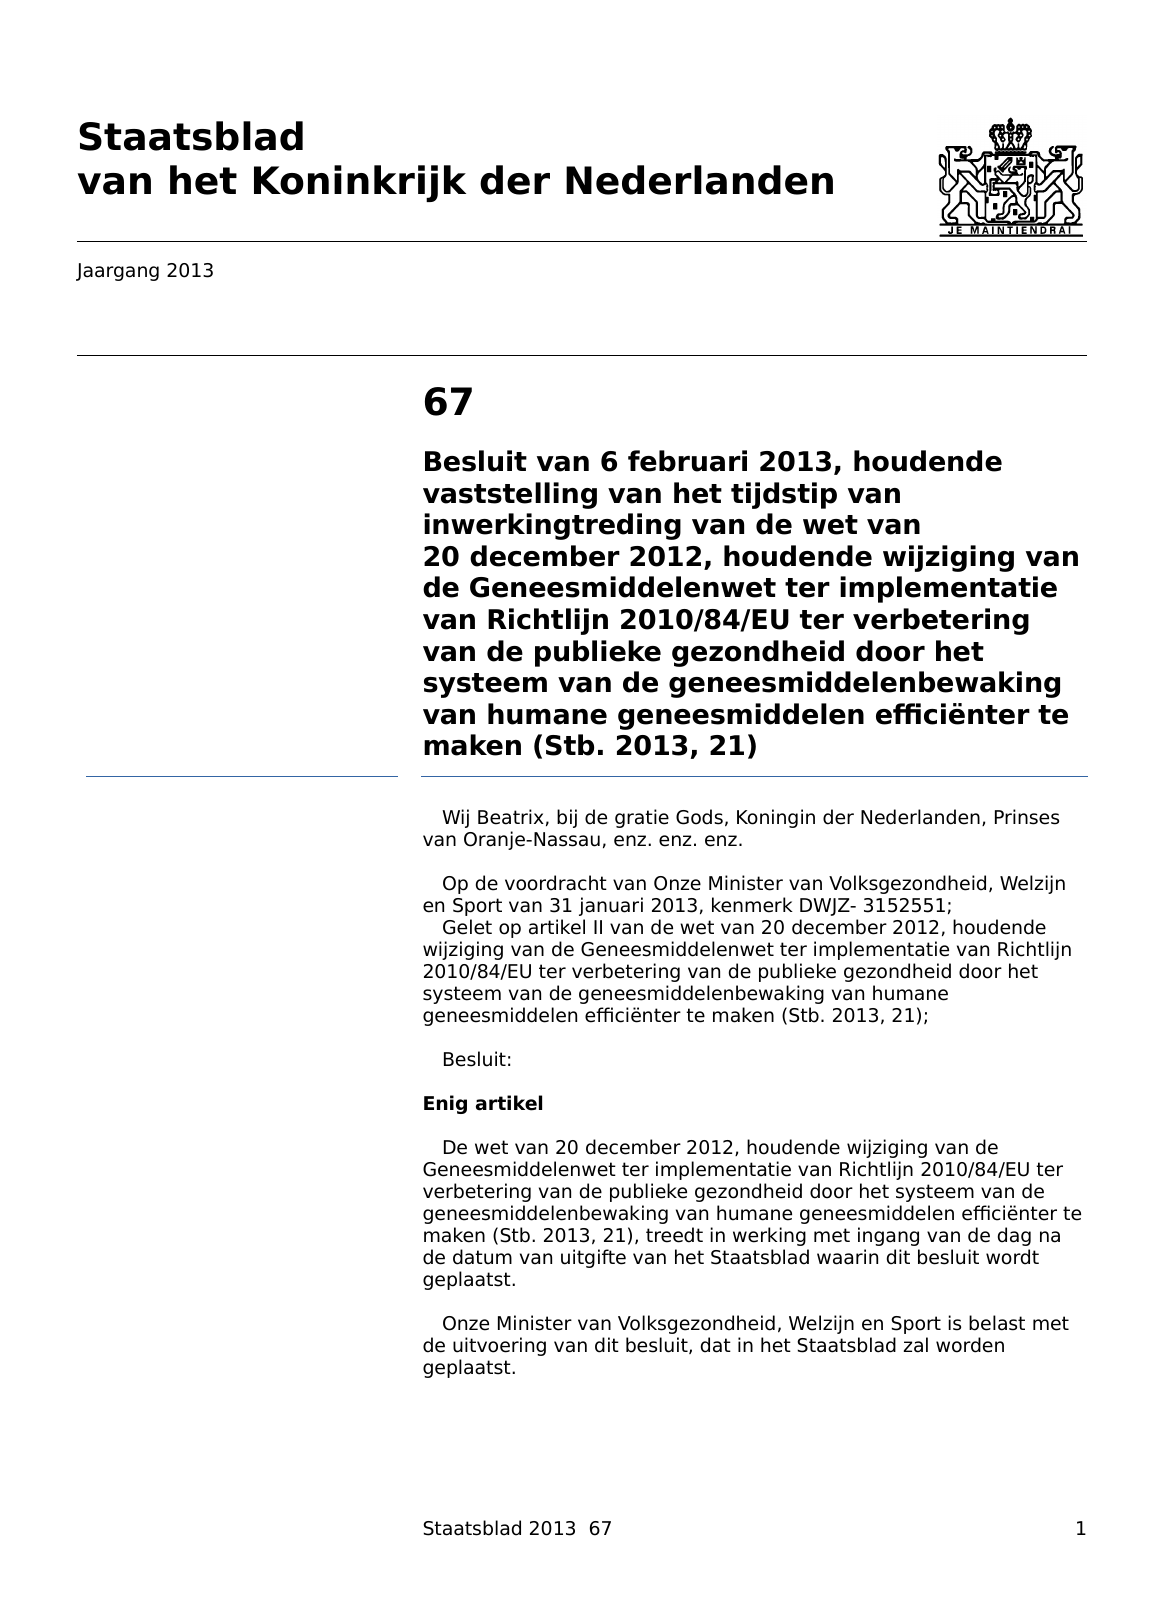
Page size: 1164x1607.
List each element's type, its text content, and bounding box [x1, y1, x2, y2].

text Op de voordracht van Onze Minister van Volksgezondheid, Welzijn en Sport van 31 januari 2013, kenmerk DWJZ- 3152551; [422, 873, 1087, 917]
table_header Staatsblad van het Koninkrijk der Nederlanden [77, 100, 886, 241]
table_cell Jaargang 2013 [77, 242, 1087, 355]
text Onze Minister van Volksgezondheid, Welzijn en Sport is belast met de uitvoering van dit besluit, dat in het Staatsblad zal worden geplaatst. [422, 1313, 1087, 1379]
subtitle Enig artikel [422, 1093, 1087, 1115]
text Gelet op artikel II van de wet van 20 december 2012, houdende wijziging van de Geneesmiddelenwet ter implementatie van Richtlijn 2010/84/EU ter verbetering van de publieke gezondheid door het systeem van de geneesmiddelenbewaking van humane geneesmiddelen efficiënter te maken (Stb. 2013, 21); [422, 917, 1087, 1027]
text Besluit van 6 februari 2013, houdende vaststelling van het tijdstip van inwerkingtreding van de wet van 20 december 2012, houdende wijziging van de Geneesmiddelenwet ter implementatie van Richtlijn 2010/84/EU ter verbetering van de publieke gezondheid door het systeem van de geneesmiddelenbewaking van humane geneesmiddelen efficiënter te maken (Stb. 2013, 21) [422, 447, 1087, 762]
picture [936, 115, 1087, 240]
text Wij Beatrix, bij de gratie Gods, Koningin der Nederlanden, Prinses van Oranje-Nassau, enz. enz. enz. [422, 807, 1087, 851]
text De wet van 20 december 2012, houdende wijziging van de Geneesmiddelenwet ter implementatie van Richtlijn 2010/84/EU ter verbetering van de publieke gezondheid door het systeem van de geneesmiddelenbewaking van humane geneesmiddelen efficiënter te maken (Stb. 2013, 21), treedt in werking met ingang van de dag na de datum van uitgifte van het Staatsblad waarin dit besluit wordt geplaatst. [422, 1137, 1087, 1291]
subtitle 67 [422, 381, 1087, 424]
text Besluit: [422, 1049, 1087, 1071]
table_header [886, 100, 1087, 241]
